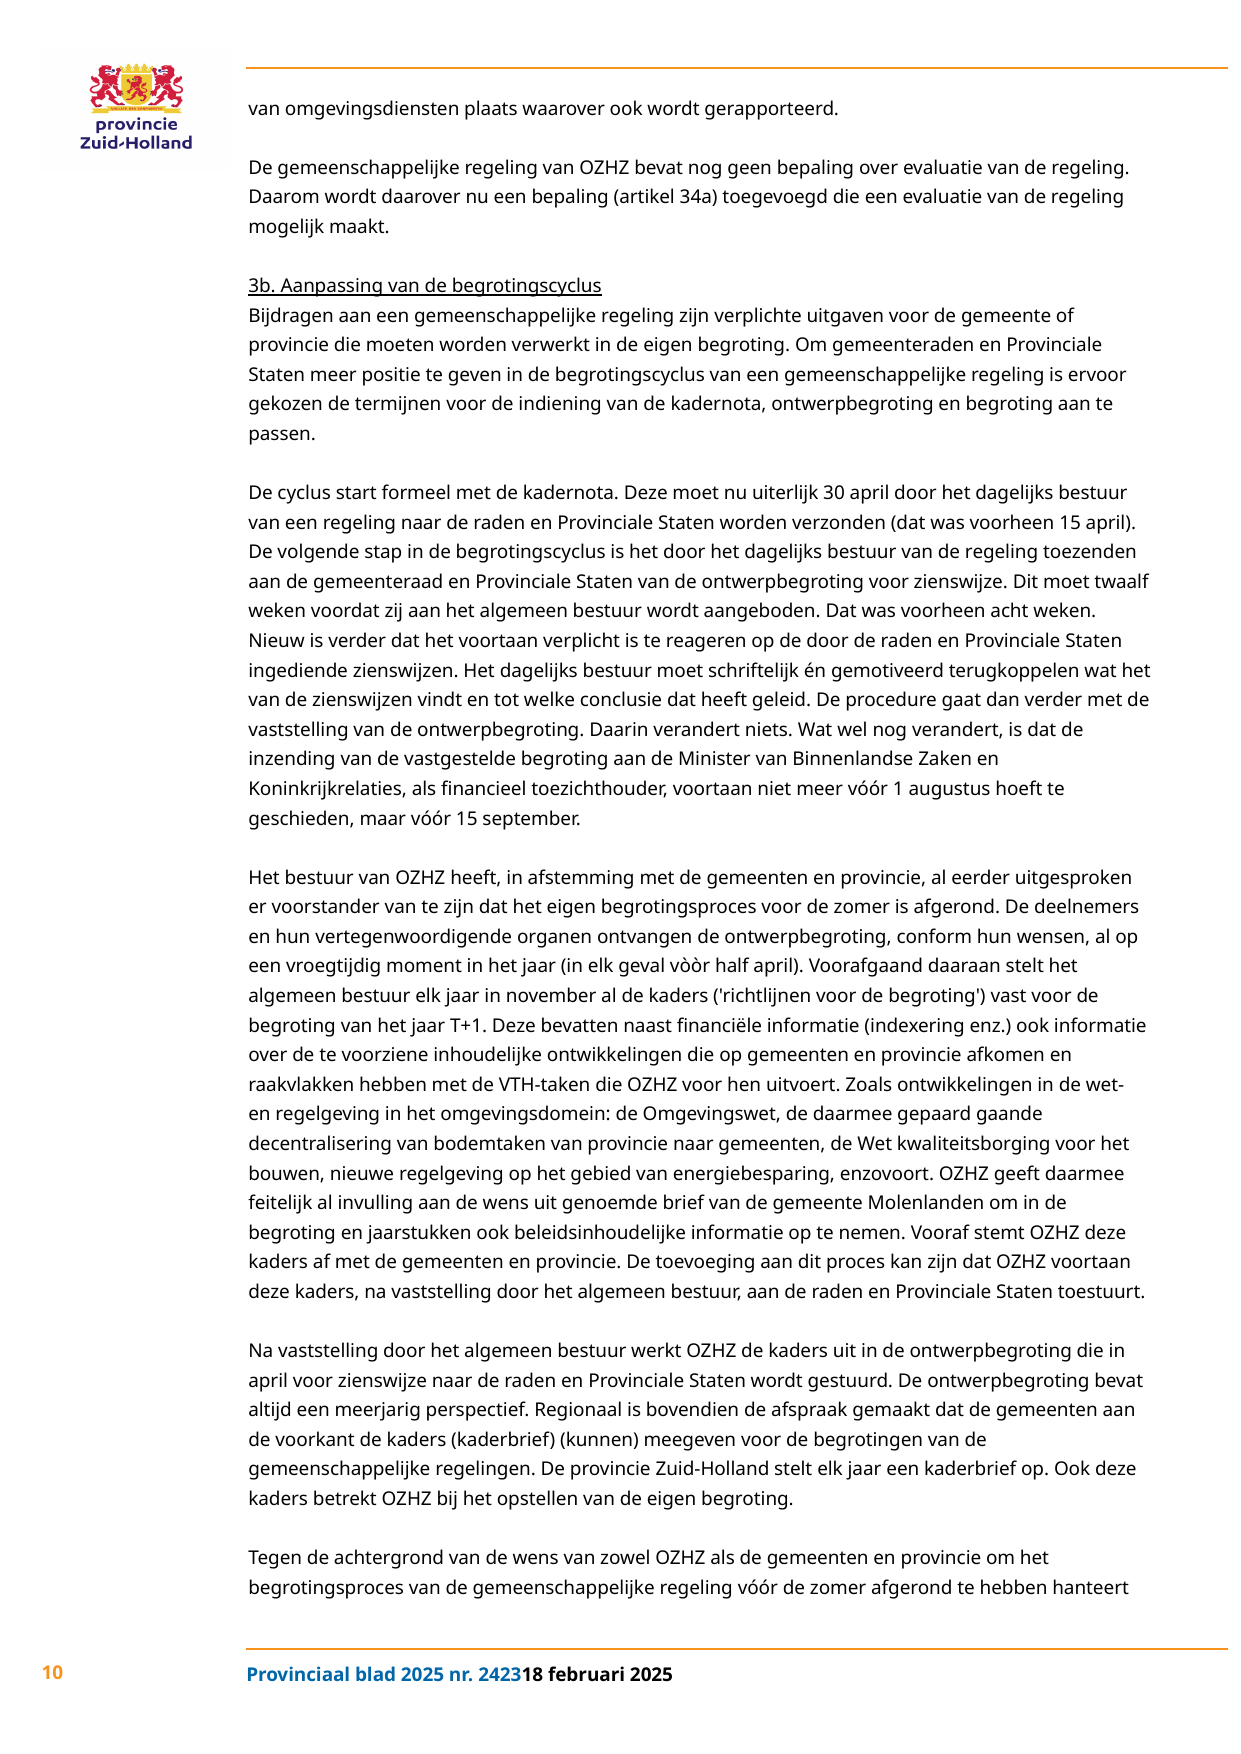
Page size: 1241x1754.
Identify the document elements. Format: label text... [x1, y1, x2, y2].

text De gemeenschappelijke regeling van OZHZ bevat nog geen bepaling over evaluatie van de regeling. Daarom wordt daarover nu een bepaling (artikel 34a) toegevoegd die een evaluatie van de regeling mogelijk maakt. [248, 154, 1152, 239]
text Tegen de achtergrond van de wens van zowel OZHZ als de gemeenten en provincie om het begrotingsproces van de gemeenschappelijke regeling vóór de zomer afgerond te hebben hanteert [248, 1544, 1152, 1600]
picture [41, 47, 231, 172]
text Na vaststelling door het algemeen bestuur werkt OZHZ de kaders uit in de ontwerpbegroting die in april voor zienswijze naar de raden en Provinciale Staten wordt gestuurd. De ontwerpbegroting bevat altijd een meerjarig perspectief. Regionaal is bovendien de afspraak gemaakt dat de gemeenten aan de voorkant de kaders (kaderbrief) (kunnen) meegeven voor de begrotingen van de gemeenschappelijke regelingen. De provincie Zuid-Holland stelt elk jaar een kaderbrief op. Ook deze kaders betrekt OZHZ bij het opstellen van de eigen begroting. [248, 1337, 1152, 1511]
text Bijdragen aan een gemeenschappelijke regeling zijn verplichte uitgaven voor de gemeente of provincie die moeten worden verwerkt in de eigen begroting. Om gemeenteraden en Provinciale Staten meer positie te geven in de begrotingscyclus van een gemeenschappelijke regeling is ervoor gekozen de termijnen voor de indiening van de kadernota, ontwerpbegroting en begroting aan te passen. [248, 302, 1152, 446]
text De cyclus start formeel met de kadernota. Deze moet nu uiterlijk 30 april door het dagelijks bestuur van een regeling naar de raden en Provinciale Staten worden verzonden (dat was voorheen 15 april). De volgende stap in de begrotingscyclus is het door het dagelijks bestuur van de regeling toezenden aan de gemeenteraad en Provinciale Staten van de ontwerpbegroting voor zienswijze. Dit moet twaalf weken voordat zij aan het algemeen bestuur wordt aangeboden. Dat was voorheen acht weken. Nieuw is verder dat het voortaan verplicht is te reageren op de door de raden en Provinciale Staten ingediende zienswijzen. Het dagelijks bestuur moet schriftelijk én gemotiveerd terugkoppelen wat het van de zienswijzen vindt en tot welke conclusie dat heeft geleid. De procedure gaat dan verder met de vaststelling van de ontwerpbegroting. Daarin verandert niets. Wat wel nog verandert, is dat de inzending van de vastgestelde begroting aan de Minister van Binnenlandse Zaken en Koninkrijkrelaties, als financieel toezichthouder, voortaan niet meer vóór 1 augustus hoeft te geschieden, maar vóór 15 september. [248, 479, 1152, 831]
text 3b. Aanpassing van de begrotingscyclus [248, 272, 1152, 298]
text van omgevingsdiensten plaats waarover ook wordt gerapporteerd. [248, 95, 1152, 121]
text Het bestuur van OZHZ heeft, in afstemming met de gemeenten en provincie, al eerder uitgesproken er voorstander van te zijn dat het eigen begrotingsproces voor de zomer is afgerond. De deelnemers en hun vertegenwoordigende organen ontvangen de ontwerpbegroting, conform hun wensen, al op een vroegtijdig moment in het jaar (in elk geval vòòr half april). Voorafgaand daaraan stelt het algemeen bestuur elk jaar in november al de kaders ('richtlijnen voor de begroting') vast voor de begroting van het jaar T+1. Deze bevatten naast financiële informatie (indexering enz.) ook informatie over de te voorziene inhoudelijke ontwikkelingen die op gemeenten en provincie afkomen en raakvlakken hebben met de VTH-taken die OZHZ voor hen uitvoert. Zoals ontwikkelingen in de wet- en regelgeving in het omgevingsdomein: de Omgevingswet, de daarmee gepaard gaande decentralisering van bodemtaken van provincie naar gemeenten, de Wet kwaliteitsborging voor het bouwen, nieuwe regelgeving op het gebied van energiebesparing, enzovoort. OZHZ geeft daarmee feitelijk al invulling aan de wens uit genoemde brief van de gemeente Molenlanden om in de begroting en jaarstukken ook beleidsinhoudelijke informatie op te nemen. Vooraf stemt OZHZ deze kaders af met de gemeenten en provincie. De toevoeging aan dit proces kan zijn dat OZHZ voortaan deze kaders, na vaststelling door het algemeen bestuur, aan de raden en Provinciale Staten toestuurt. [248, 864, 1152, 1304]
